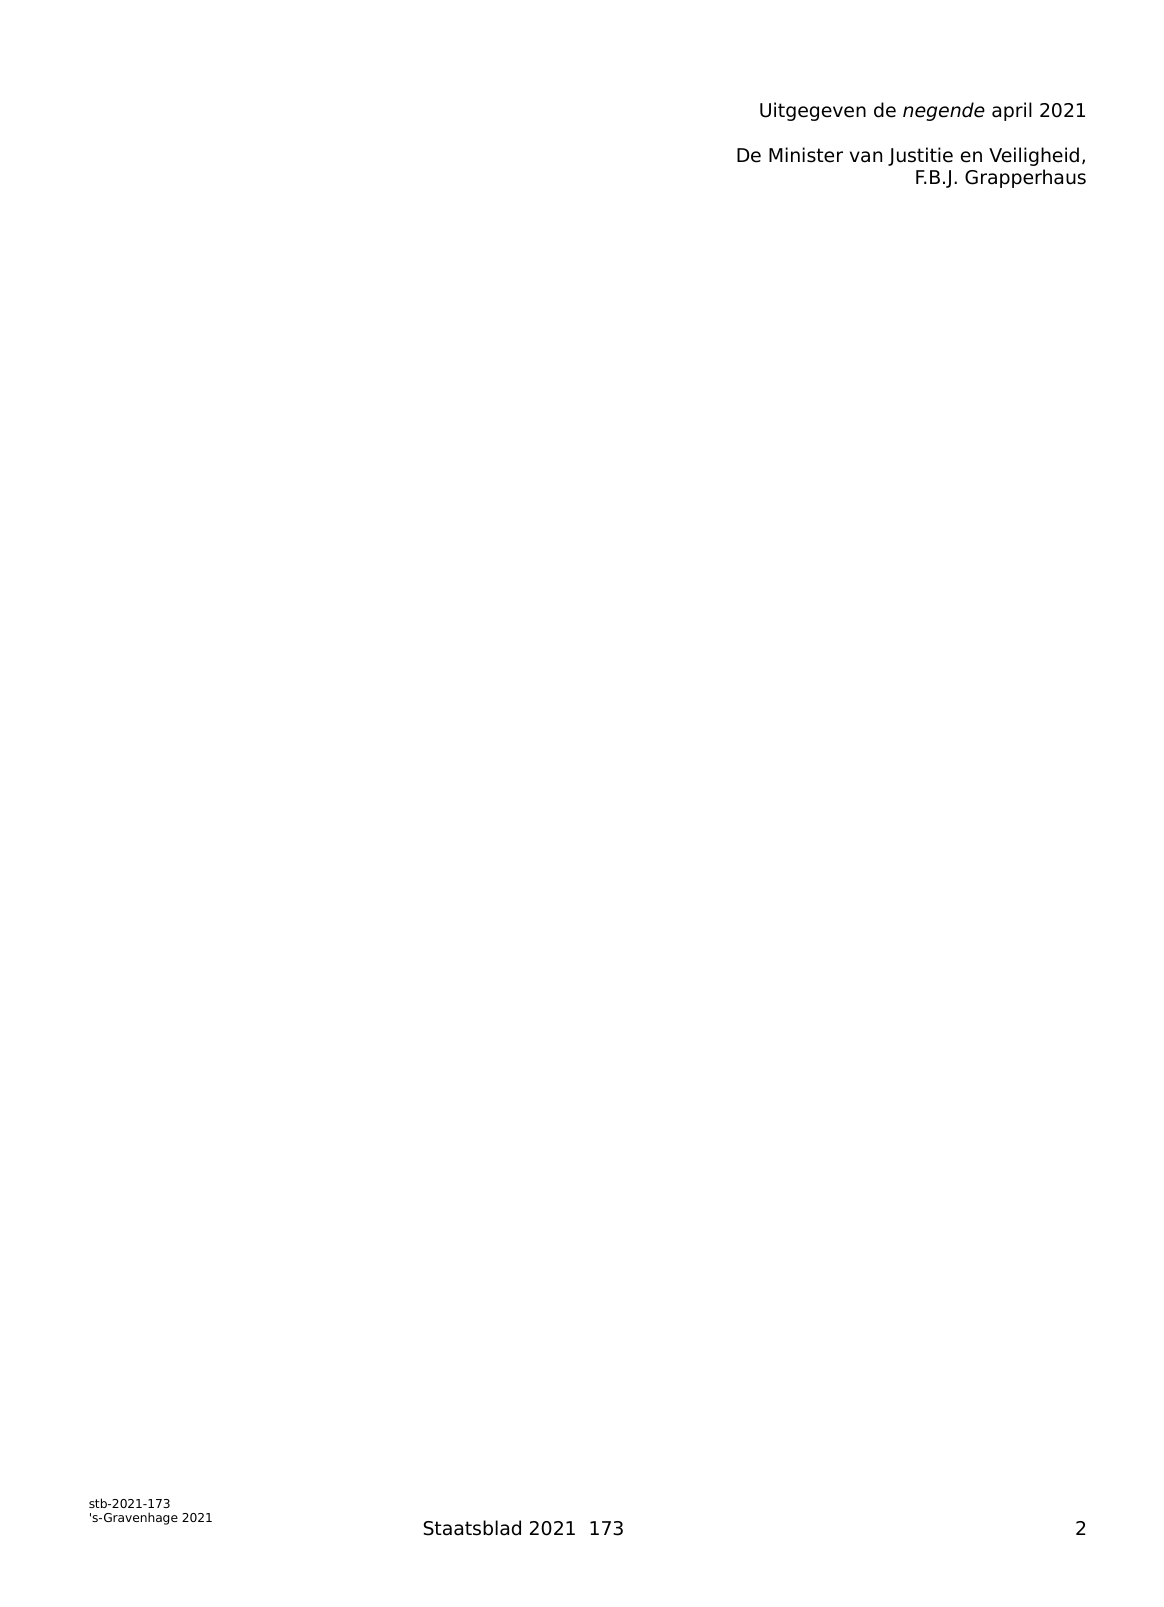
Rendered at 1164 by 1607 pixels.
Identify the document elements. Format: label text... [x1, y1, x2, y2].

text stb-2021-173 [88, 1497, 323, 1511]
text 's-Gravenhage 2021 [88, 1511, 323, 1525]
text Uitgegeven de negende april 2021 [422, 100, 1087, 122]
text De Minister van Justitie en Veiligheid, F.B.J. Grapperhaus [422, 144, 1087, 188]
